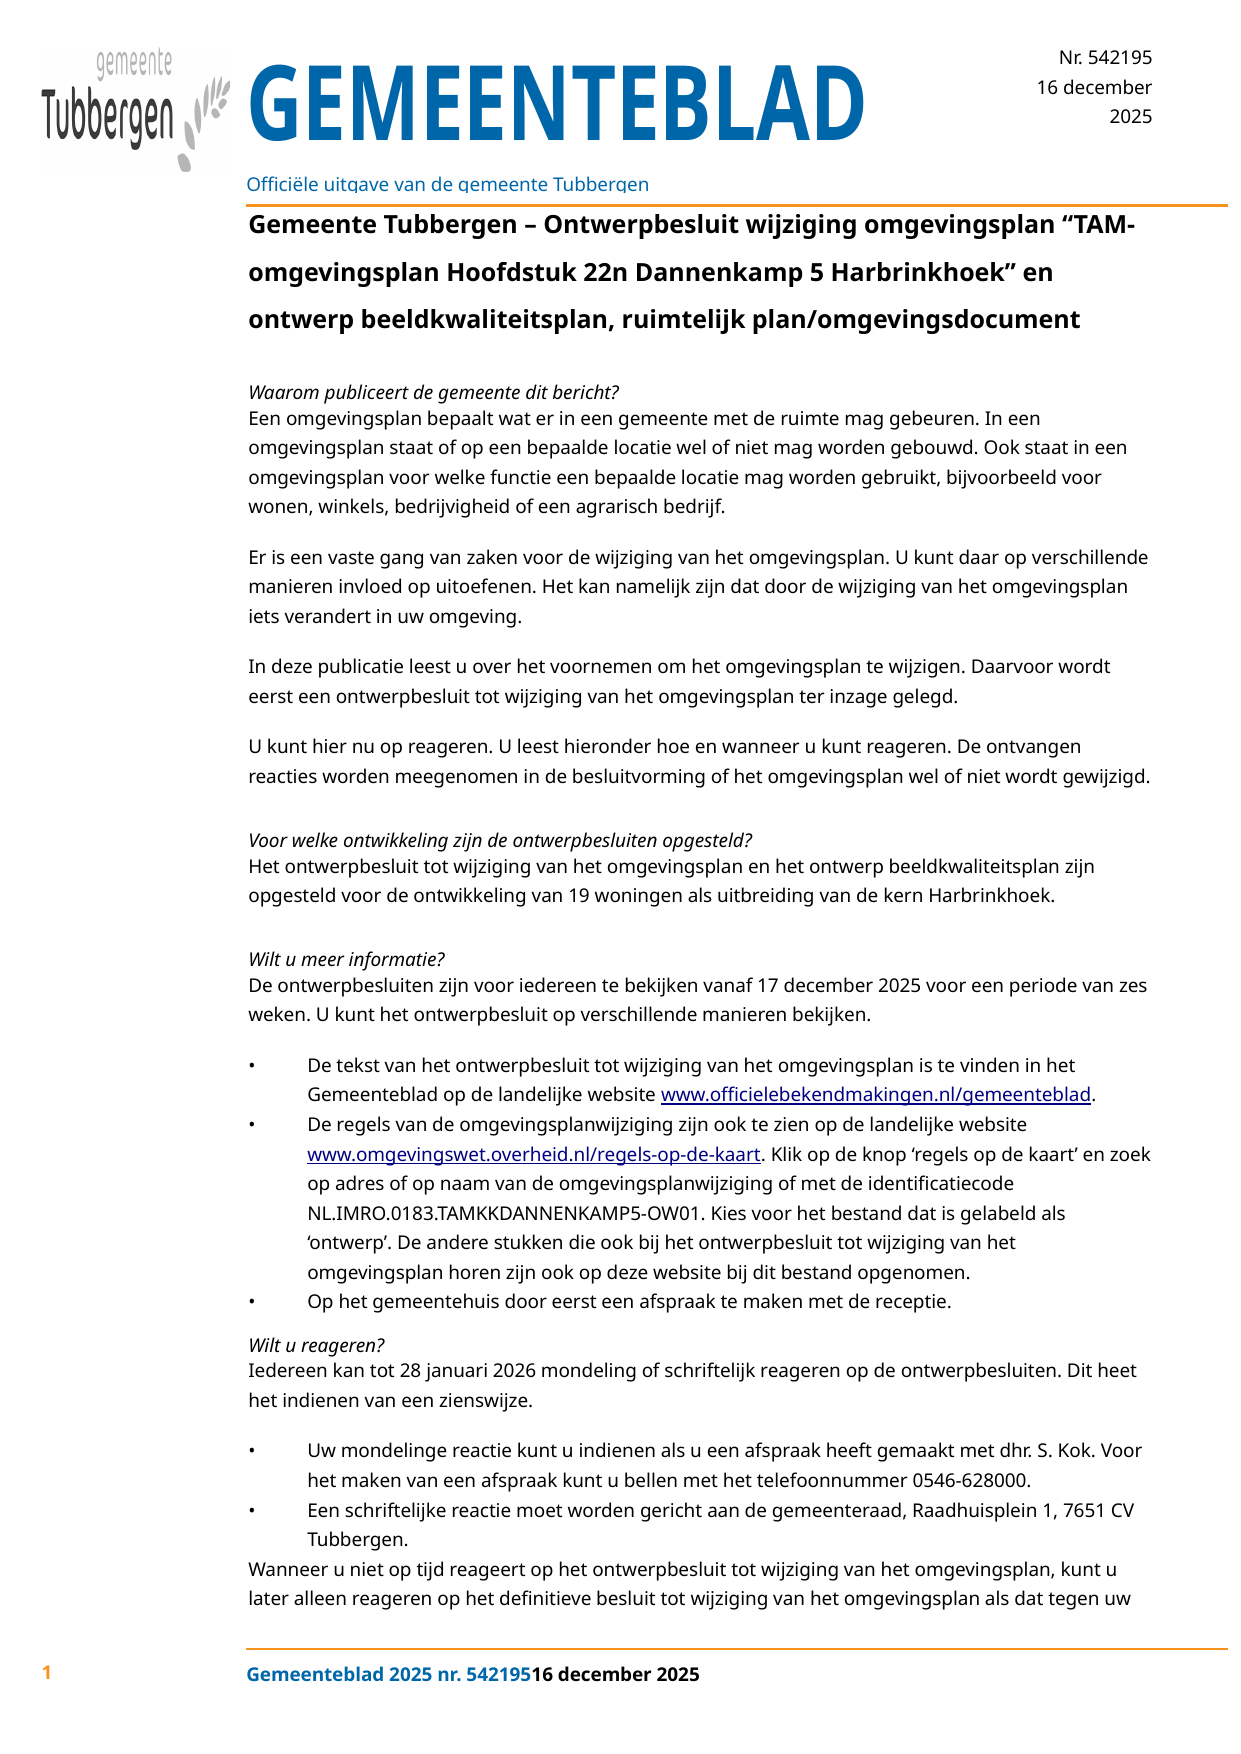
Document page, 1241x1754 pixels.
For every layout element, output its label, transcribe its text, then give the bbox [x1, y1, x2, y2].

list De tekst van het ontwerpbesluit tot wijziging van het omgevingsplan is te vinden in het Gemeenteblad op de landelijke website www.officielebekendmakingen.nl/gemeenteblad. [248, 1052, 1152, 1107]
text Wilt u meer informatie? [248, 946, 1152, 972]
list Een schriftelijke reactie moet worden gericht aan de gemeenteraad, Raadhuisplein 1, 7651 CV Tubbergen. [248, 1497, 1152, 1552]
list De regels van de omgevingsplanwijziging zijn ook te zien op de landelijke website www.omgevingswet.overheid.nl/regels-op-de-kaart. Klik op de knop ‘regels op de kaart’ en zoek op adres of op naam van de omgevingsplanwijziging of met de identificatiecode NL.IMRO.0183.TAMKKDANNENKAMP5-OW01. Kies voor het bestand dat is gelabeld als ‘ontwerp’. De andere stukken die ook bij het ontwerpbesluit tot wijziging van het omgevingsplan horen zijn ook op deze website bij dit bestand opgenomen. [248, 1111, 1152, 1285]
text U kunt hier nu op reageren. U leest hieronder hoe en wanneer u kunt reageren. De ontvangen reacties worden meegenomen in de besluitvorming of het omgevingsplan wel of niet wordt gewijzigd. [248, 733, 1152, 789]
text Wanneer u niet op tijd reageert op het ontwerpbesluit tot wijziging van het omgevingsplan, kunt u later alleen reageren op het definitieve besluit tot wijziging van het omgevingsplan als dat tegen uw [248, 1556, 1152, 1611]
text Een omgevingsplan bepaalt wat er in een gemeente met de ruimte mag gebeuren. In een omgevingsplan staat of op een bepaalde locatie wel of niet mag worden gebouwd. Ook staat in een omgevingsplan voor welke functie een bepaalde locatie mag worden gebruikt, bijvoorbeeld voor wonen, winkels, bedrijvigheid of een agrarisch bedrijf. [248, 405, 1152, 519]
text In deze publicatie leest u over het voornemen om het omgevingsplan te wijzigen. Daarvoor wordt eerst een ontwerpbesluit tot wijziging van het omgevingsplan ter inzage gelegd. [248, 653, 1152, 709]
text Er is een vaste gang van zaken voor de wijziging van het omgevingsplan. U kunt daar op verschillende manieren invloed op uitoefenen. Het kan namelijk zijn dat door de wijziging van het omgevingsplan iets verandert in uw omgeving. [248, 544, 1152, 629]
list Op het gemeentehuis door eerst een afspraak te maken met de receptie. [248, 1289, 1152, 1314]
text De ontwerpbesluiten zijn voor iedereen te bekijken vanaf 17 december 2025 voor een periode van zes weken. U kunt het ontwerpbesluit op verschillende manieren bekijken. [248, 972, 1152, 1027]
picture [41, 47, 231, 172]
text Gemeente Tubbergen – Ontwerpbesluit wijziging omgevingsplan “TAM-omgevingsplan Hoofdstuk 22n Dannenkamp 5 Harbrinkhoek” en ontwerp beeldkwaliteitsplan, ruimtelijk plan/omgevingsdocument [248, 207, 1152, 336]
text Waarom publiceert de gemeente dit bericht? [248, 379, 1152, 405]
text Het ontwerpbesluit tot wijziging van het omgevingsplan en het ontwerp beeldkwaliteitsplan zijn opgesteld voor de ontwikkeling van 19 woningen als uitbreiding van de kern Harbrinkhoek. [248, 853, 1152, 908]
text Wilt u reageren? [248, 1332, 1152, 1358]
list Uw mondelinge reactie kunt u indienen als u een afspraak heeft gemaakt met dhr. S. Kok. Voor het maken van een afspraak kunt u bellen met het telefoonnummer 0546-628000. [248, 1438, 1152, 1493]
text Voor welke ontwikkeling zijn de ontwerpbesluiten opgesteld? [248, 827, 1152, 853]
text Iedereen kan tot 28 januari 2026 mondeling of schriftelijk reageren op de ontwerpbesluiten. Dit heet het indienen van een zienswijze. [248, 1358, 1152, 1413]
